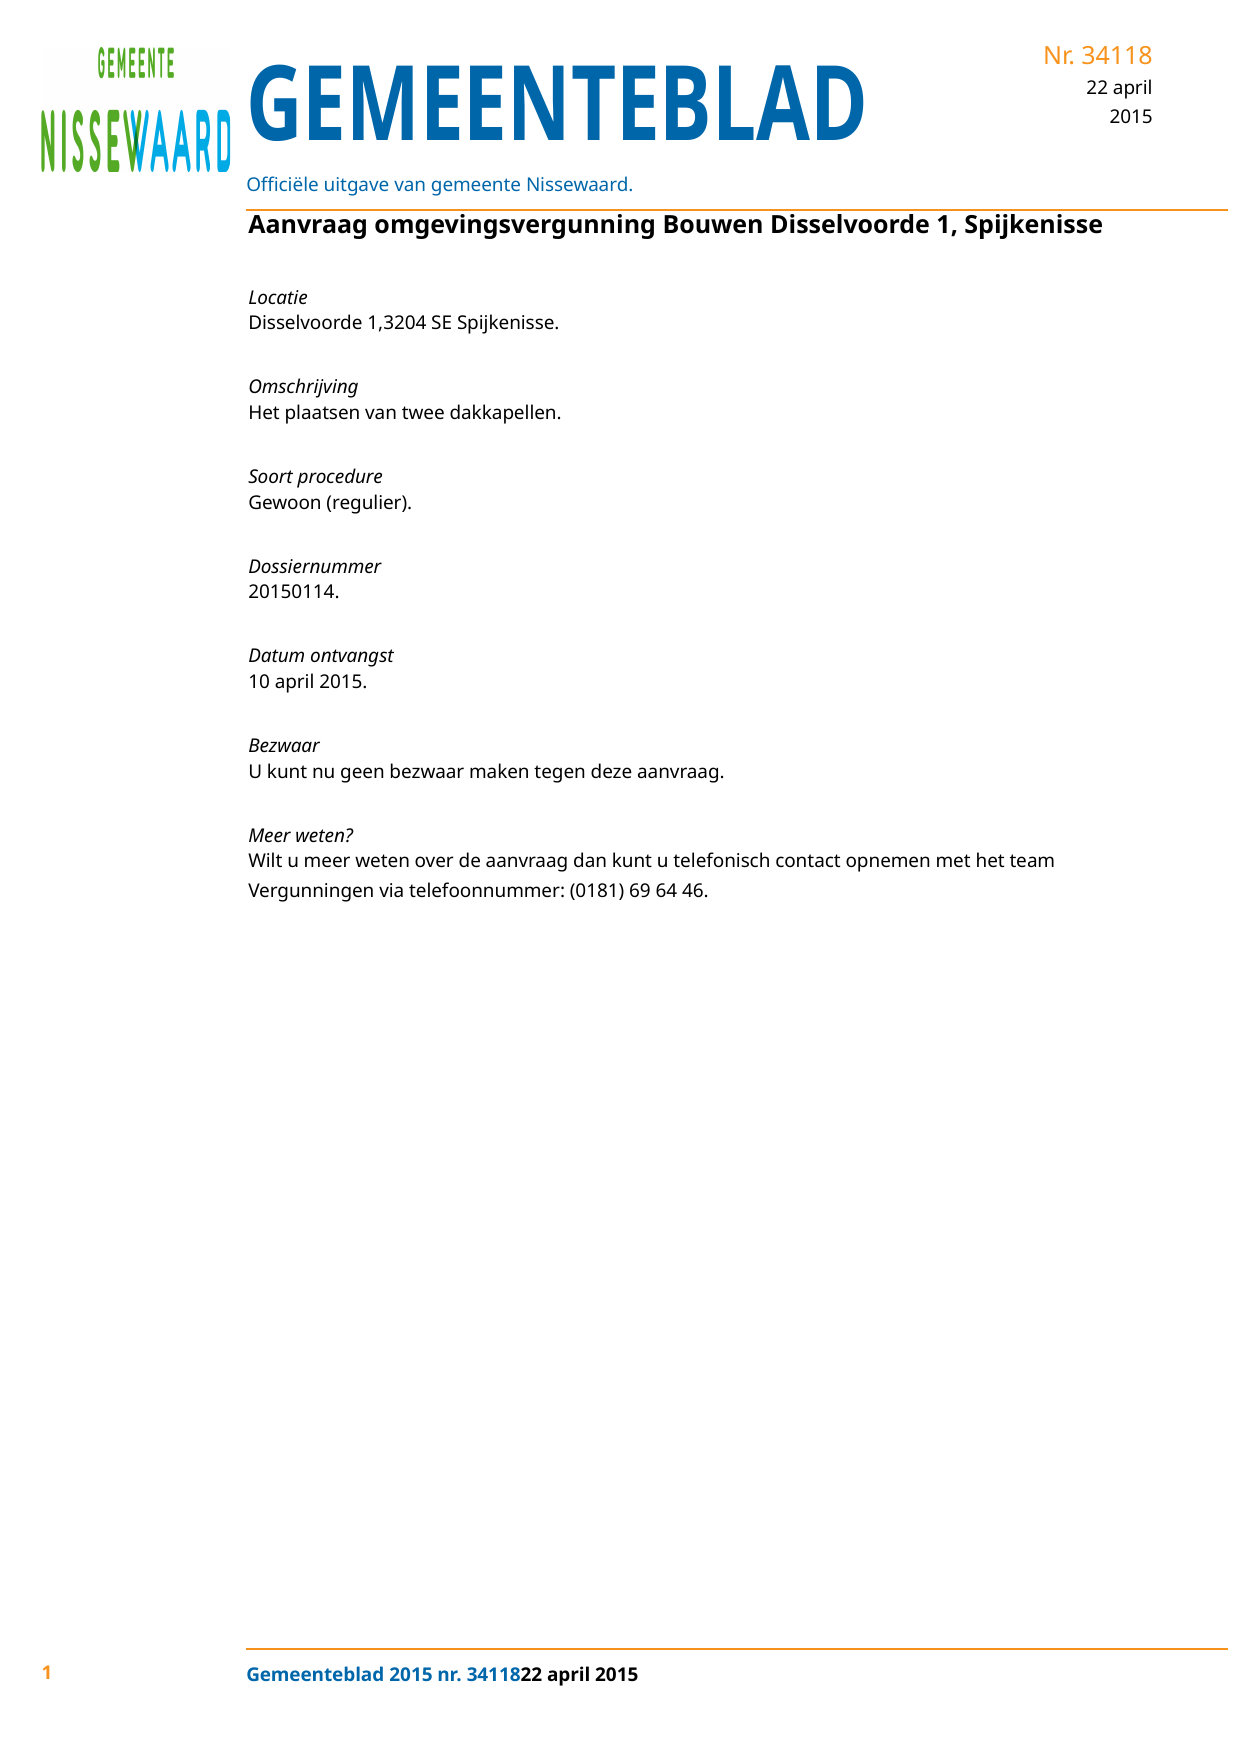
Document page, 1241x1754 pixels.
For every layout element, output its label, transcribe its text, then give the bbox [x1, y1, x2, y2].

picture [41, 47, 231, 172]
picture [200, 151, 206, 172]
text Locatie [248, 284, 1152, 309]
text Omschrijving [248, 373, 1152, 399]
picture [154, 157, 165, 172]
text Wilt u meer weten over de aanvraag dan kunt u telefonisch contact opnemen met het team Vergunningen via telefoonnummer: (0181) 69 64 46. [248, 848, 1152, 903]
text Meer weten? [248, 822, 1152, 848]
text U kunt nu geen bezwaar maken tegen deze aanvraag. [248, 758, 1152, 784]
picture [201, 122, 206, 138]
text Aanvraag omgevingsvergunning Bouwen Disselvoorde 1, Spijkenisse [248, 211, 1152, 241]
text Soort procedure [248, 463, 1152, 489]
picture [176, 157, 187, 172]
picture [222, 122, 227, 160]
text Het plaatsen van twee dakkapellen. [248, 399, 1152, 425]
text Bezwaar [248, 732, 1152, 758]
text 10 april 2015. [248, 668, 1152, 694]
text Dossiernummer [248, 553, 1152, 579]
text Datum ontvangst [248, 643, 1152, 668]
text 20150114. [248, 579, 1152, 604]
text Disselvoorde 1,3204 SE Spijkenisse. [248, 309, 1152, 335]
text Gewoon (regulier). [248, 489, 1152, 515]
